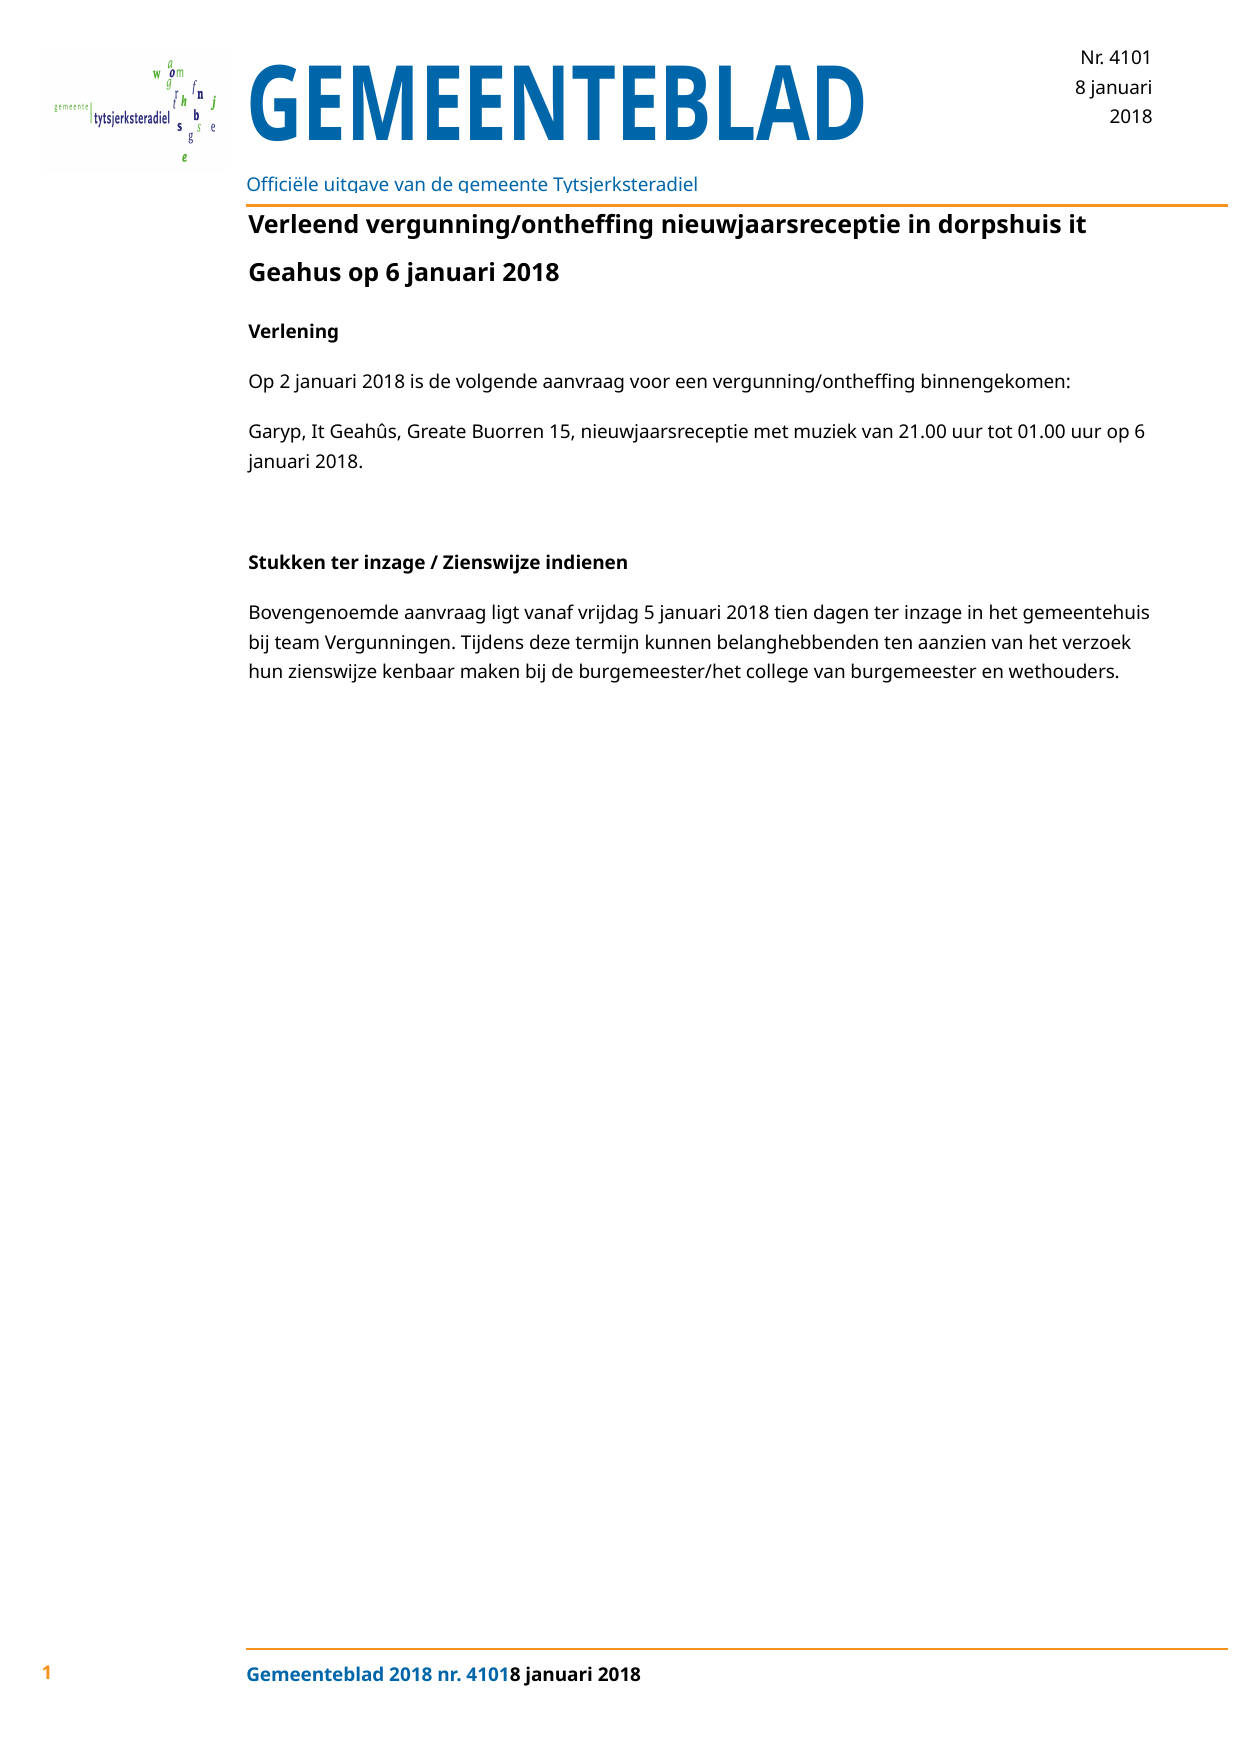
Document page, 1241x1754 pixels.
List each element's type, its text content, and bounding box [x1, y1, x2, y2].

text Verleend vergunning/ontheffing nieuwjaarsreceptie in dorpshuis it Geahus op 6 januari 2018 [248, 207, 1152, 288]
text Verlening [248, 318, 1152, 344]
text Garyp, It Geahûs, Greate Buorren 15, nieuwjaarsreceptie met muziek van 21.00 uur tot 01.00 uur op 6 januari 2018. [248, 419, 1152, 474]
text Bovengenoemde aanvraag ligt vanaf vrijdag 5 januari 2018 tien dagen ter inzage in het gemeentehuis bij team Vergunningen. Tijdens deze termijn kunnen belanghebbenden ten aanzien van het verzoek hun zienswijze kenbaar maken bij de burge­meester/het college van burgemeester en wethouders. [248, 599, 1152, 684]
picture [41, 47, 231, 172]
text Op 2 januari 2018 is de volgende aanvraag voor een vergunning/ontheffing binnengekomen: [248, 368, 1152, 394]
text Stukken ter inzage / Zienswijze indienen [248, 549, 1152, 575]
